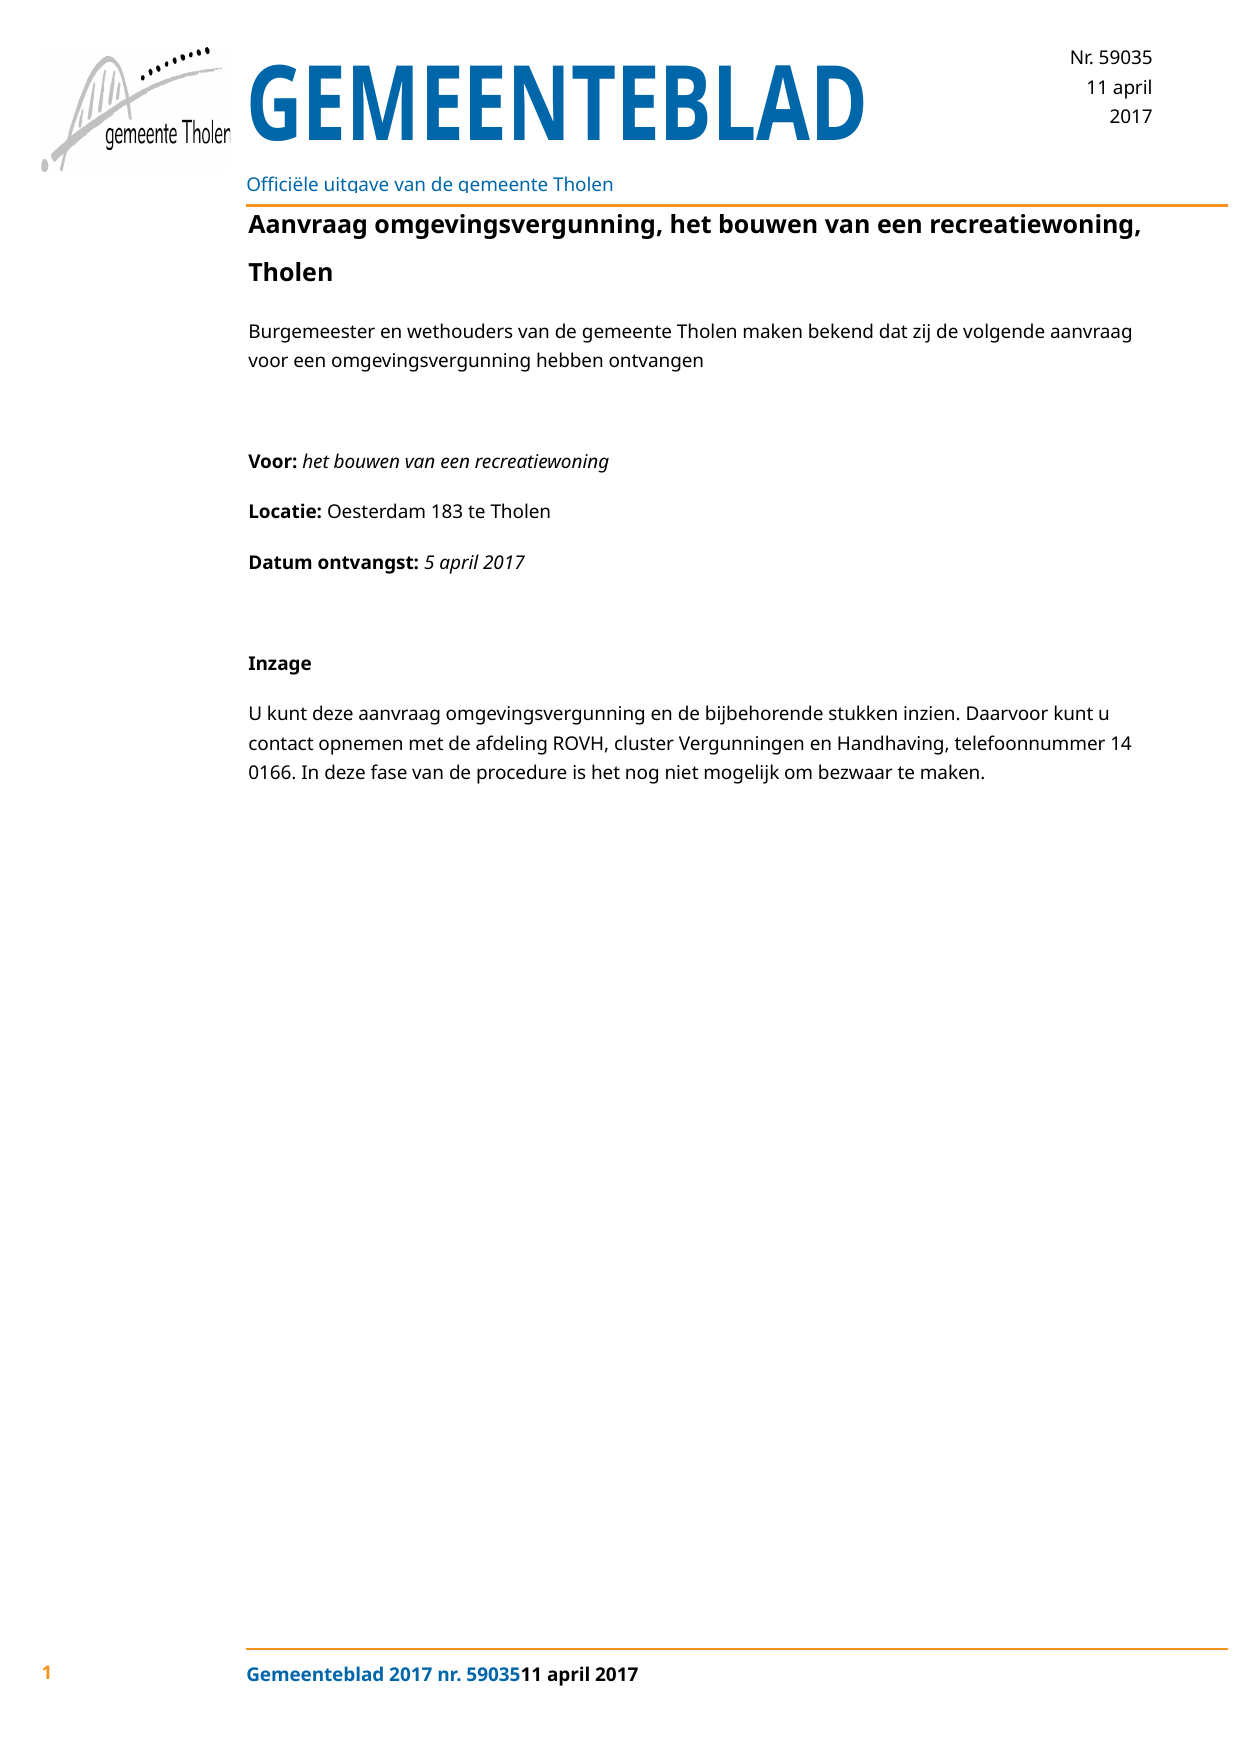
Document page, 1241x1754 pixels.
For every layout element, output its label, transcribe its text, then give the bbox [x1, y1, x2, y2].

text Voor: het bouwen van een recreatiewoning [248, 448, 1152, 474]
picture [41, 47, 231, 172]
text Burgemeester en wethouders van de gemeente Tholen maken bekend dat zij de volgende aanvraag voor een omgevingsvergunning hebben ontvangen [248, 318, 1152, 373]
text Aanvraag omgevingsvergunning, het bouwen van een recreatiewoning, Tholen [248, 207, 1152, 288]
text Datum ontvangst: 5 april 2017 [248, 549, 1152, 575]
text U kunt deze aanvraag omgevingsvergunning en de bijbehorende stukken inzien. Daarvoor kunt u contact opnemen met de afdeling ROVH, cluster Vergunningen en Handhaving, telefoonnummer 14 0166. In deze fase van de procedure is het nog niet mogelijk om bezwaar te maken. [248, 700, 1152, 785]
text Inzage [248, 650, 1152, 676]
text Locatie: Oesterdam 183 te Tholen [248, 499, 1152, 524]
